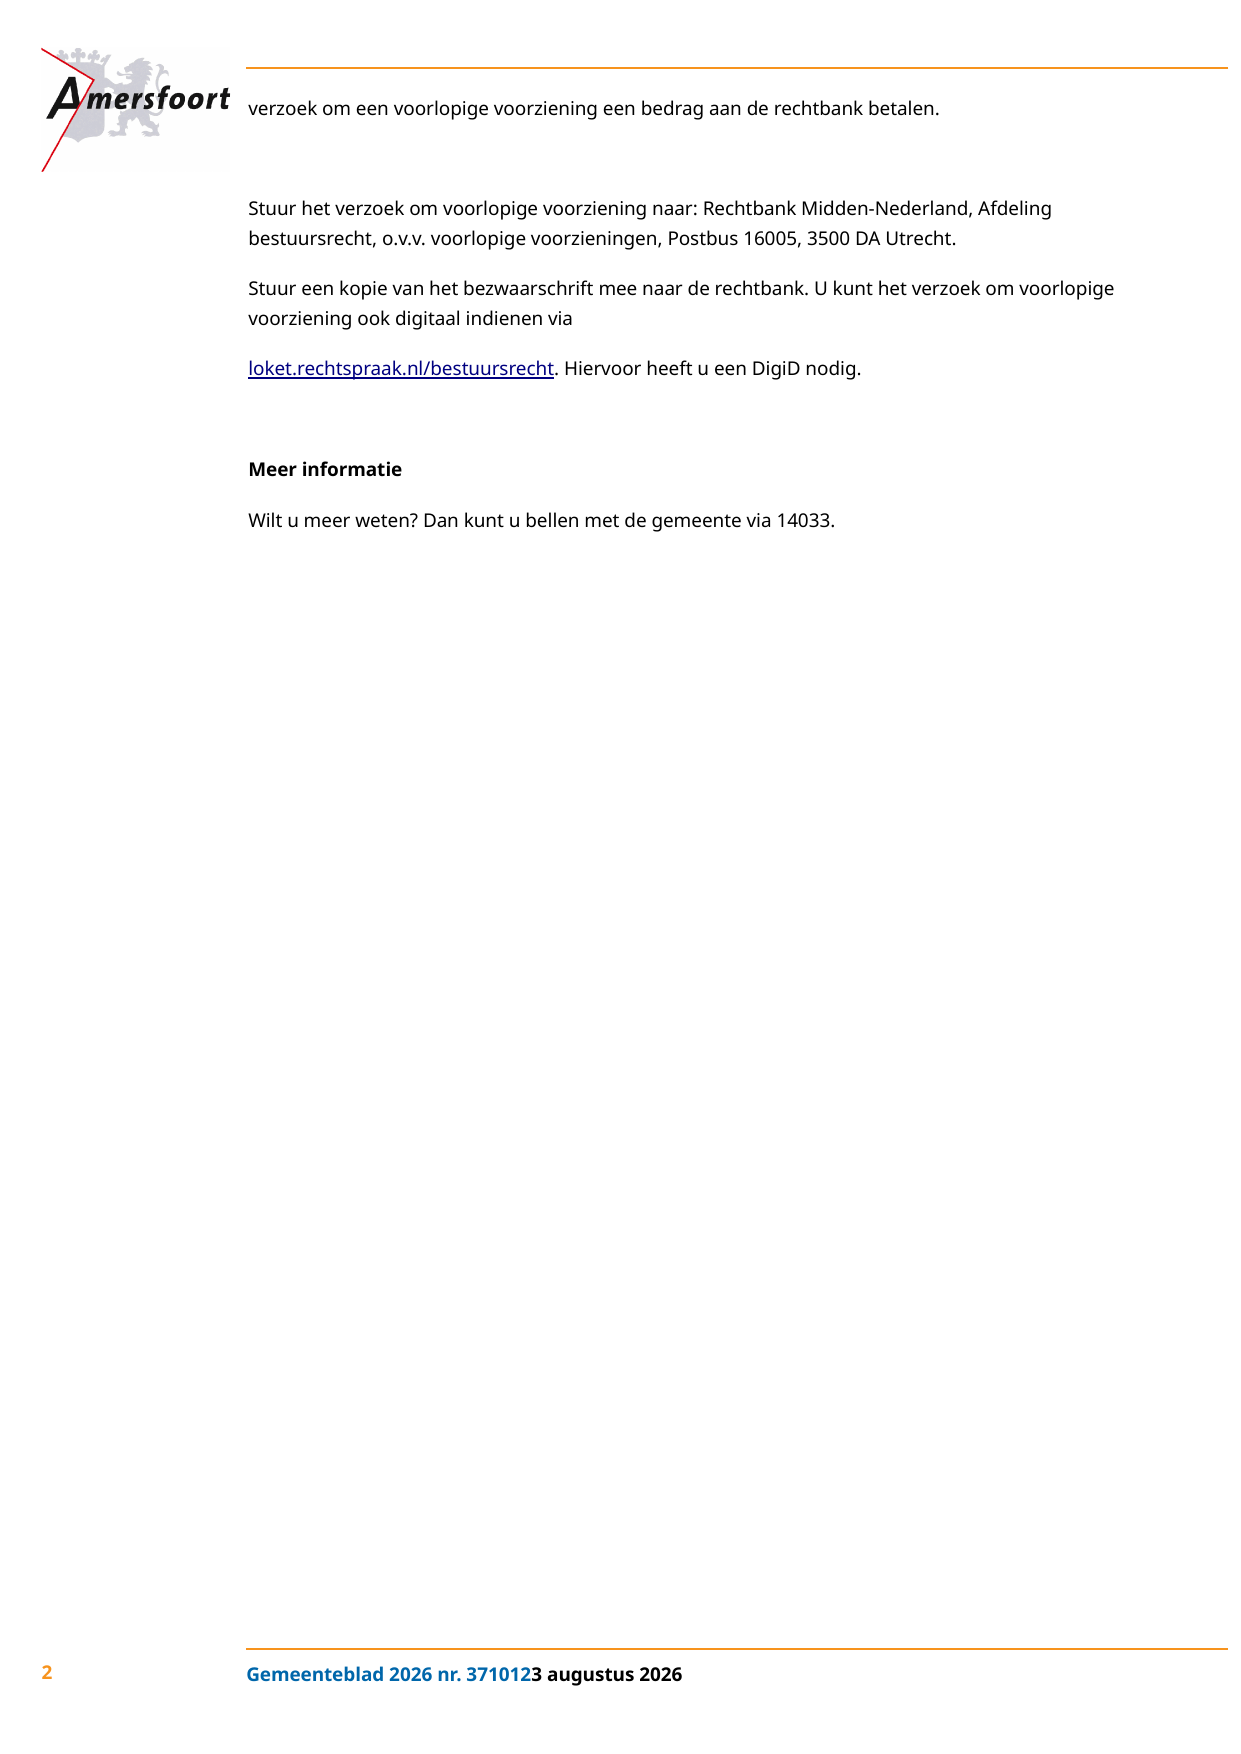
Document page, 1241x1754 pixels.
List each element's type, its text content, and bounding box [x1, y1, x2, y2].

text verzoek om een voorlopige voorziening een bedrag aan de rechtbank betalen. [248, 95, 1152, 121]
text Meer informatie [248, 456, 1152, 482]
text Wilt u meer weten? Dan kunt u bellen met de gemeente via 14033. [248, 507, 1152, 533]
text Stuur een kopie van het bezwaarschrift mee naar de rechtbank. U kunt het verzoek om voorlopige voorziening ook digitaal indienen via [248, 276, 1152, 331]
text Stuur het verzoek om voorlopige voorziening naar: Rechtbank Midden-Nederland, Afdeling bestuursrecht, o.v.v. voorlopige voorzieningen, Postbus 16005, 3500 DA Utrecht. [248, 196, 1152, 251]
text loket.rechtspraak.nl/bestuursrecht. Hiervoor heeft u een DigiD nodig. [248, 356, 1152, 381]
picture [41, 47, 231, 172]
